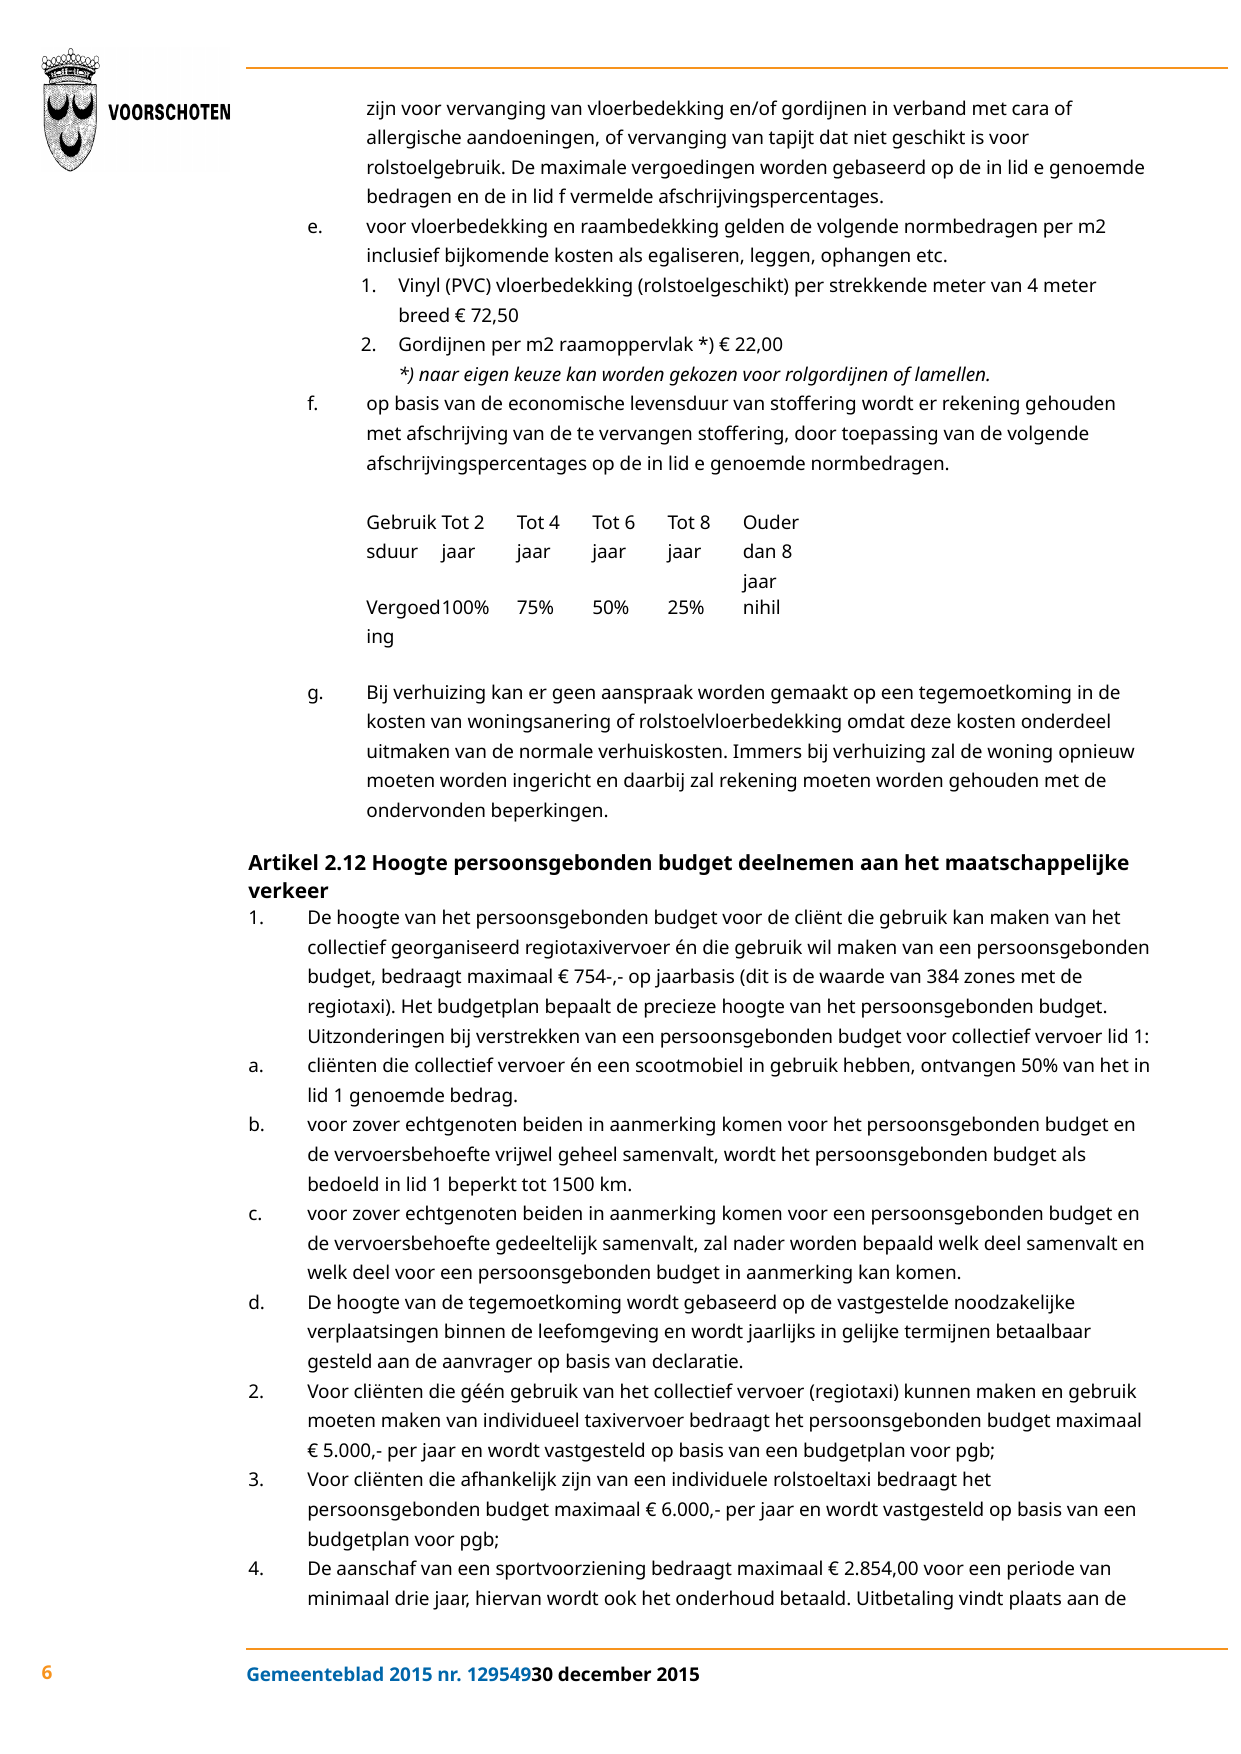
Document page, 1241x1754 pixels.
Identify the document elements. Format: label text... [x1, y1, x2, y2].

list De aanschaf van een sportvoorziening bedraagt maximaal € 2.854,00 voor een periode van minimaal drie jaar, hiervan wordt ook het onderhoud betaald. Uitbetaling vindt plaats aan de [248, 1555, 1152, 1611]
list voor zover echtgenoten beiden in aanmerking komen voor het persoonsgebonden budget en de vervoersbehoefte vrijwel geheel samenvalt, wordt het persoonsgebonden budget als bedoeld in lid 1 beperkt tot 1500 km. [248, 1112, 1152, 1197]
table_cell 50% [592, 594, 667, 649]
list Voor cliënten die afhankelijk zijn van een individuele rolstoeltaxi bedraagt het persoonsgebonden budget maximaal € 6.000,- per jaar en wordt vastgesteld op basis van een budgetplan voor pgb; [248, 1467, 1152, 1552]
picture [41, 47, 231, 172]
table_cell 75% [517, 594, 592, 649]
list Vinyl (PVC) vloerbedekking (rolstoelgeschikt) per strekkende meter van 4 meter breed € 72,50 [361, 272, 1152, 328]
list voor vloerbedekking en raambedekking gelden de volgende normbedragen per m2 inclusief bijkomende kosten als egaliseren, leggen, ophangen etc. [307, 213, 1152, 268]
list op basis van de economische levensduur van stoffering wordt er rekening gehouden met afschrijving van de te vervangen stoffering, door toepassing van de volgende afschrijvingspercentages op de in lid e genoemde normbedragen. [307, 391, 1152, 476]
text Artikel 2.12 Hoogte persoonsgebonden budget deelnemen aan het maatschappelijke verkeer [248, 848, 1152, 904]
list Voor cliënten die géén gebruik van het collectief vervoer (regiotaxi) kunnen maken en gebruik moeten maken van individueel taxivervoer bedraagt het persoonsgebonden budget maximaal € 5.000,- per jaar en wordt vastgesteld op basis van een budgetplan voor pgb; [248, 1378, 1152, 1463]
list *) naar eigen keuze kan worden gekozen voor rolgordijnen of lamellen. [361, 361, 1152, 387]
table_header Tot 8 jaar [667, 509, 743, 594]
table_cell 100% [441, 594, 517, 649]
list zijn voor vervanging van vloerbedekking en/of gordijnen in verband met cara of allergische aandoeningen, of vervanging van tapijt dat niet geschikt is voor rolstoelgebruik. De maximale vergoedingen worden gebaseerd op de in lid e genoemde bedragen en de in lid f vermelde afschrijvingspercentages. [307, 95, 1152, 209]
table_cell Vergoeding [366, 594, 441, 649]
list voor zover echtgenoten beiden in aanmerking komen voor een persoonsgebonden budget en de vervoersbehoefte gedeeltelijk samenvalt, zal nader worden bepaald welk deel samenvalt en welk deel voor een persoonsgebonden budget in aanmerking kan komen. [248, 1200, 1152, 1285]
list Uitzonderingen bij verstrekken van een persoonsgebonden budget voor collectief vervoer lid 1: [248, 1023, 1152, 1049]
list cliënten die collectief vervoer én een scootmobiel in gebruik hebben, ontvangen 50% van het in lid 1 genoemde bedrag. [248, 1052, 1152, 1108]
table_header Gebruiksduur [366, 509, 441, 594]
list Gordijnen per m2 raamoppervlak *) € 22,00 [361, 331, 1152, 357]
list Bij verhuizing kan er geen aanspraak worden gemaakt op een tegemoetkoming in de kosten van woningsanering of rolstoelvloerbedekking omdat deze kosten onderdeel uitmaken van de normale verhuiskosten. Immers bij verhuizing zal de woning opnieuw moeten worden ingericht en daarbij zal rekening moeten worden gehouden met de ondervonden beperkingen. [307, 679, 1152, 823]
table_header Tot 2 jaar [441, 509, 517, 594]
list De hoogte van het persoonsgebonden budget voor de cliënt die gebruik kan maken van het collectief georganiseerd regiotaxivervoer én die gebruik wil maken van een persoonsgebonden budget, bedraagt maximaal € 754-,- op jaarbasis (dit is de waarde van 384 zones met de regiotaxi). Het budgetplan bepaalt de precieze hoogte van het persoonsgebonden budget. [248, 904, 1152, 1019]
table_cell 25% [667, 594, 743, 649]
table_header Ouder dan 8 jaar [743, 509, 818, 594]
table_cell nihil [743, 594, 818, 649]
table_header Tot 4 jaar [517, 509, 592, 594]
list De hoogte van de tegemoetkoming wordt gebaseerd op de vastgestelde noodzakelijke verplaatsingen binnen de leefomgeving en wordt jaarlijks in gelijke termijnen betaalbaar gesteld aan de aanvrager op basis van declaratie. [248, 1289, 1152, 1374]
table_header Tot 6 jaar [592, 509, 667, 594]
